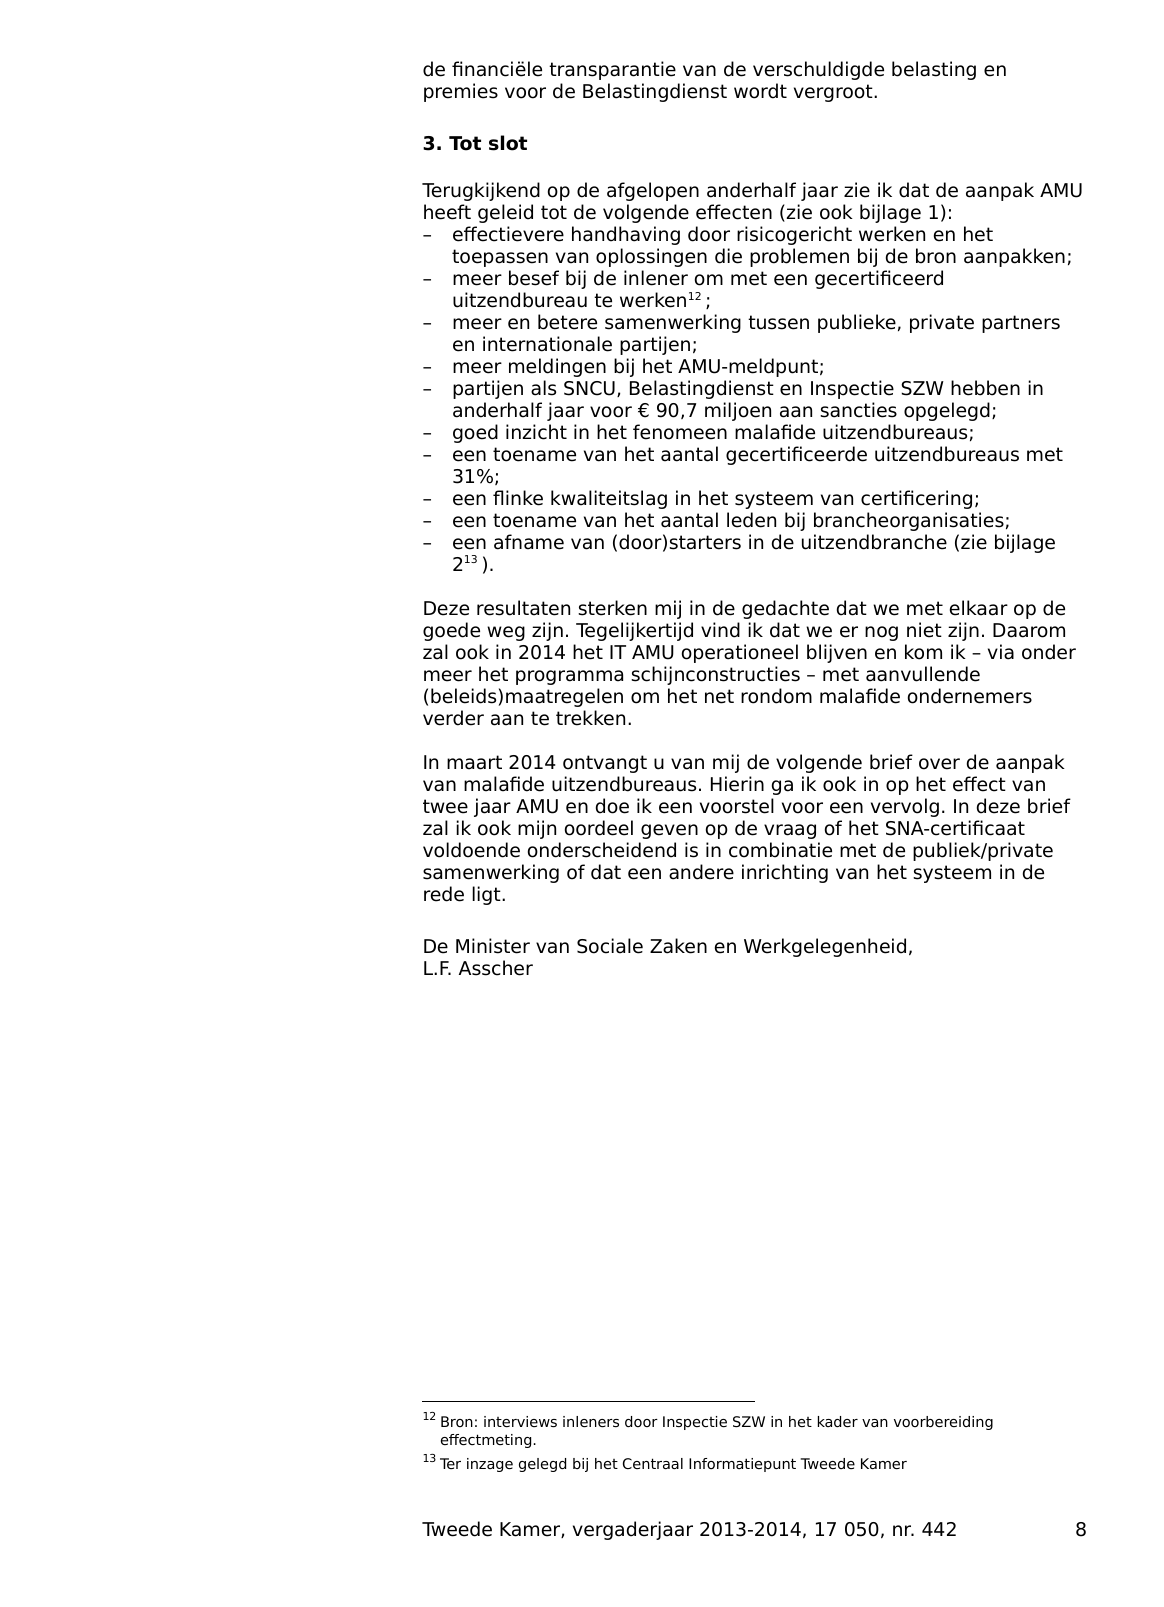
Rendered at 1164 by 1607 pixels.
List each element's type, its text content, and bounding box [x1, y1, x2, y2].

text – effectievere handhaving door risicogericht werken en het toepassen van oplossingen die problemen bij de bron aanpakken; [422, 224, 1087, 268]
text – een afname van (door)starters in de uitzendbranche (zie bijlage 2). [422, 532, 1087, 576]
text Terugkijkend op de afgelopen anderhalf jaar zie ik dat de aanpak AMU heeft geleid tot de volgende effecten (zie ook bijlage 1): [422, 180, 1087, 224]
text Deze resultaten sterken mij in de gedachte dat we met elkaar op de goede weg zijn. Tegelijkertijd vind ik dat we er nog niet zijn. Daarom zal ook in 2014 het IT AMU operationeel blijven en kom ik – via onder meer het programma schijnconstructies – met aanvullende (beleids)maatregelen om het net rondom malafide ondernemers verder aan te trekken. [422, 598, 1087, 730]
text – meer meldingen bij het AMU-meldpunt; [422, 356, 1087, 378]
text De Minister van Sociale Zaken en Werkgelegenheid, L.F. Asscher [422, 936, 1087, 980]
text – partijen als SNCU, Belastingdienst en Inspectie SZW hebben in anderhalf jaar voor € 90,7 miljoen aan sancties opgelegd; [422, 378, 1087, 422]
text Ter inzage gelegd bij het Centraal Informatiepunt Tweede Kamer [422, 1452, 1087, 1474]
text – meer besef bij de inlener om met een gecertificeerd uitzendbureau te werken; [422, 268, 1087, 312]
text – een toename van het aantal gecertificeerde uitzendbureaus met 31%; [422, 444, 1087, 488]
text – meer en betere samenwerking tussen publieke, private partners en internationale partijen; [422, 312, 1087, 356]
text – een flinke kwaliteitslag in het systeem van certificering; [422, 488, 1087, 510]
text In maart 2014 ontvangt u van mij de volgende brief over de aanpak van malafide uitzendbureaus. Hierin ga ik ook in op het effect van twee jaar AMU en doe ik een voorstel voor een vervolg. In deze brief zal ik ook mijn oordeel geven op de vraag of het SNA-certificaat voldoende onderscheidend is in combinatie met de publiek/private samenwerking of dat een andere inrichting van het systeem in de rede ligt. [422, 752, 1087, 906]
subtitle 3. Tot slot [422, 133, 1087, 155]
text Bron: interviews inleners door Inspectie SZW in het kader van voorbereiding effectmeting. [422, 1410, 1087, 1449]
text – goed inzicht in het fenomeen malafide uitzendbureaus; [422, 422, 1087, 444]
text de financiële transparantie van de verschuldigde belasting en premies voor de Belastingdienst wordt vergroot. [422, 59, 1087, 103]
text – een toename van het aantal leden bij brancheorganisaties; [422, 510, 1087, 532]
